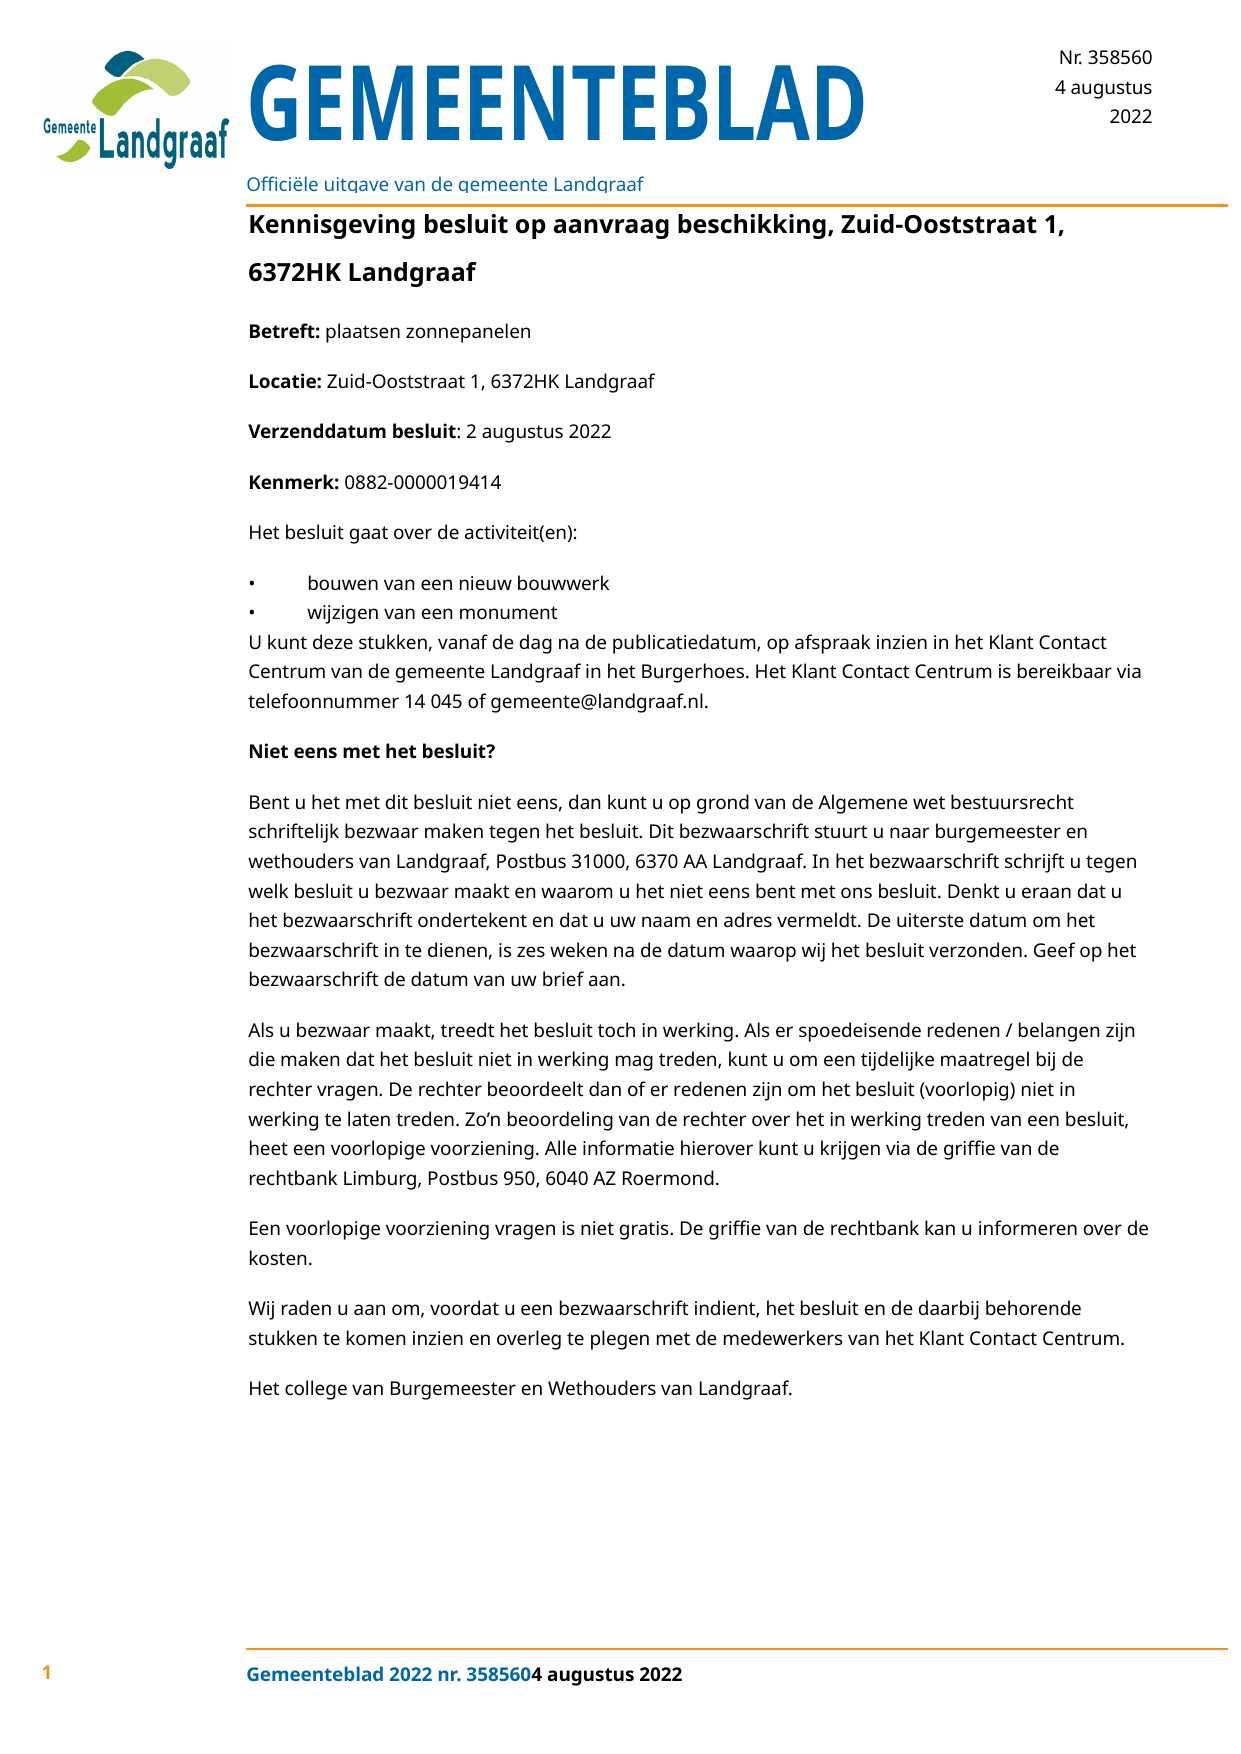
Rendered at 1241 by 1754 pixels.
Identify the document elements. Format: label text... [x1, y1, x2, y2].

text Kenmerk: 0882-0000019414 [248, 469, 1152, 495]
text Niet eens met het besluit? [248, 739, 1152, 764]
text Verzenddatum besluit: 2 augustus 2022 [248, 419, 1152, 444]
text Wij raden u aan om, voordat u een bezwaarschrift indient, het besluit en de daarbij behorende stukken te komen inzien en overleg te plegen met de medewerkers van het Klant Contact Centrum. [248, 1295, 1152, 1351]
text Het college van Burgemeester en Wethouders van Landgraaf. [248, 1375, 1152, 1401]
text Betreft: plaatsen zonnepanelen [248, 318, 1152, 344]
list wijzigen van een monument [248, 599, 1152, 625]
text Een voorlopige voorziening vragen is niet gratis. De griffie van de rechtbank kan u informeren over de kosten. [248, 1215, 1152, 1271]
text Het besluit gaat over de activiteit(en): [248, 519, 1152, 545]
text Bent u het met dit besluit niet eens, dan kunt u op grond van de Algemene wet bestuursrecht schriftelijk bezwaar maken tegen het besluit. Dit bezwaarschrift stuurt u naar burgemeester en wethouders van Landgraaf, Postbus 31000, 6370 AA Landgraaf. In het bezwaarschrift schrijft u tegen welk besluit u bezwaar maakt en waarom u het niet eens bent met ons besluit. Denkt u eraan dat u het bezwaarschrift ondertekent en dat u uw naam en adres vermeldt. De uiterste datum om het bezwaarschrift in te dienen, is zes weken na de datum waarop wij het besluit verzonden. Geef op het bezwaarschrift de datum van uw brief aan. [248, 789, 1152, 992]
text Locatie: Zuid-Ooststraat 1, 6372HK Landgraaf [248, 368, 1152, 394]
text Kennisgeving besluit op aanvraag beschikking, Zuid-Ooststraat 1, 6372HK Landgraaf [248, 207, 1152, 288]
text U kunt deze stukken, vanaf de dag na de publicatiedatum, op afspraak inzien in het Klant Contact Centrum van de gemeente Landgraaf in het Burgerhoes. Het Klant Contact Centrum is bereikbaar via telefoonnummer 14 045 of gemeente@landgraaf.nl. [248, 629, 1152, 714]
text Als u bezwaar maakt, treedt het besluit toch in werking. Als er spoedeisende redenen / belangen zijn die maken dat het besluit niet in werking mag treden, kunt u om een tijdelijke maatregel bij de rechter vragen. De rechter beoordeelt dan of er redenen zijn om het besluit (voorlopig) niet in werking te laten treden. Zo’n beoordeling van de rechter over het in werking treden van een besluit, heet een voorlopige voorziening. Alle informatie hierover kunt u krijgen via de griffie van de rechtbank Limburg, Postbus 950, 6040 AZ Roermond. [248, 1017, 1152, 1191]
list bouwen van een nieuw bouwwerk [248, 570, 1152, 596]
picture [41, 47, 231, 172]
